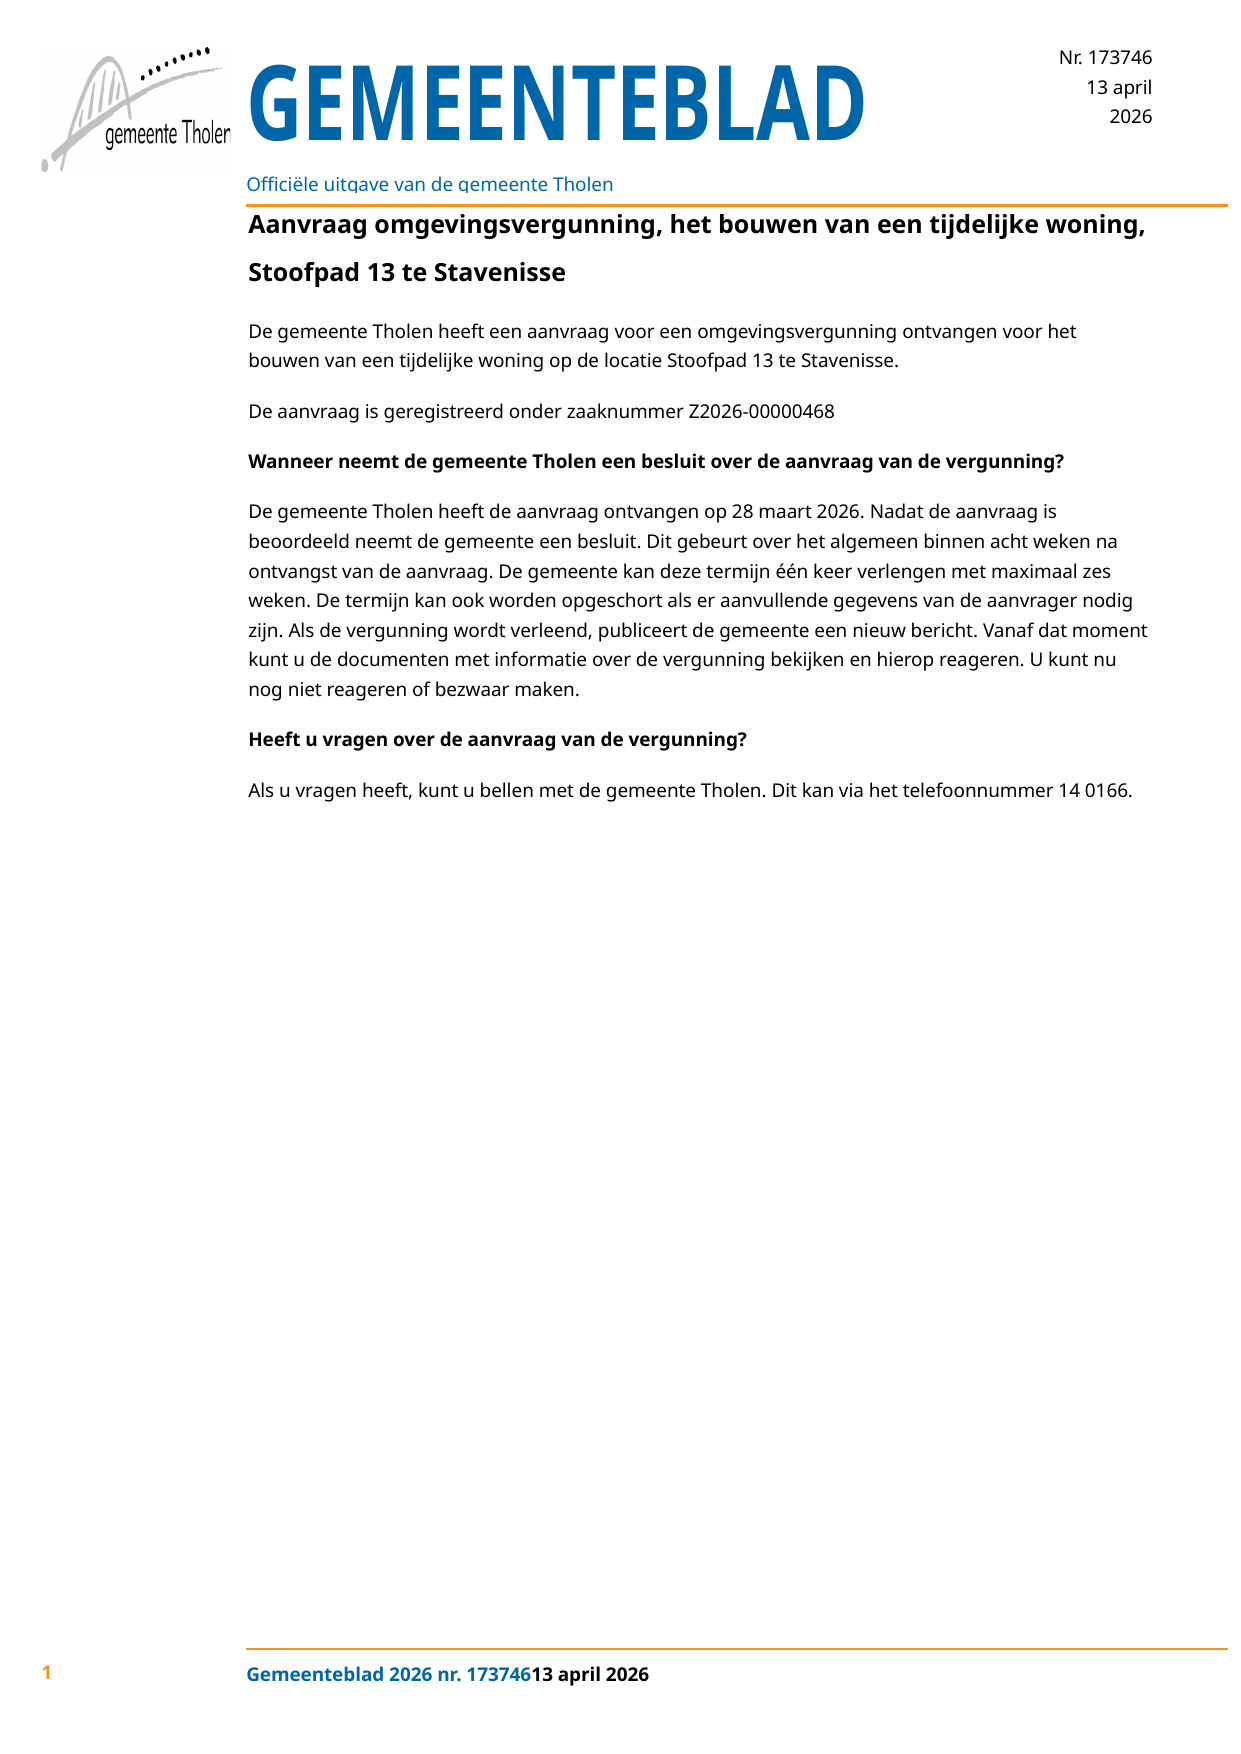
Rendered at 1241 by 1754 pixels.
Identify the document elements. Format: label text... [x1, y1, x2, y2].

picture [41, 47, 231, 172]
text De gemeente Tholen heeft een aanvraag voor een omgevingsvergunning ontvangen voor het bouwen van een tijdelijke woning op de locatie Stoofpad 13 te Stavenisse. [248, 318, 1152, 373]
text De aanvraag is geregistreerd onder zaaknummer Z2026-00000468 [248, 398, 1152, 424]
text Aanvraag omgevingsvergunning, het bouwen van een tijdelijke woning, Stoofpad 13 te Stavenisse [248, 207, 1152, 288]
text Als u vragen heeft, kunt u bellen met de gemeente Tholen. Dit kan via het telefoonnummer 14 0166. [248, 777, 1152, 803]
text Wanneer neemt de gemeente Tholen een besluit over de aanvraag van de vergunning? [248, 448, 1152, 474]
text De gemeente Tholen heeft de aanvraag ontvangen op 28 maart 2026. Nadat de aanvraag is beoordeeld neemt de gemeente een besluit. Dit gebeurt over het algemeen binnen acht weken na ontvangst van de aanvraag. De gemeente kan deze termijn één keer verlengen met maximaal zes weken. De termijn kan ook worden opgeschort als er aanvullende gegevens van de aanvrager nodig zijn. Als de vergunning wordt verleend, publiceert de gemeente een nieuw bericht. Vanaf dat moment kunt u de documenten met informatie over de vergunning bekijken en hierop reageren. U kunt nu nog niet reageren of bezwaar maken. [248, 499, 1152, 702]
text Heeft u vragen over de aanvraag van de vergunning? [248, 727, 1152, 752]
